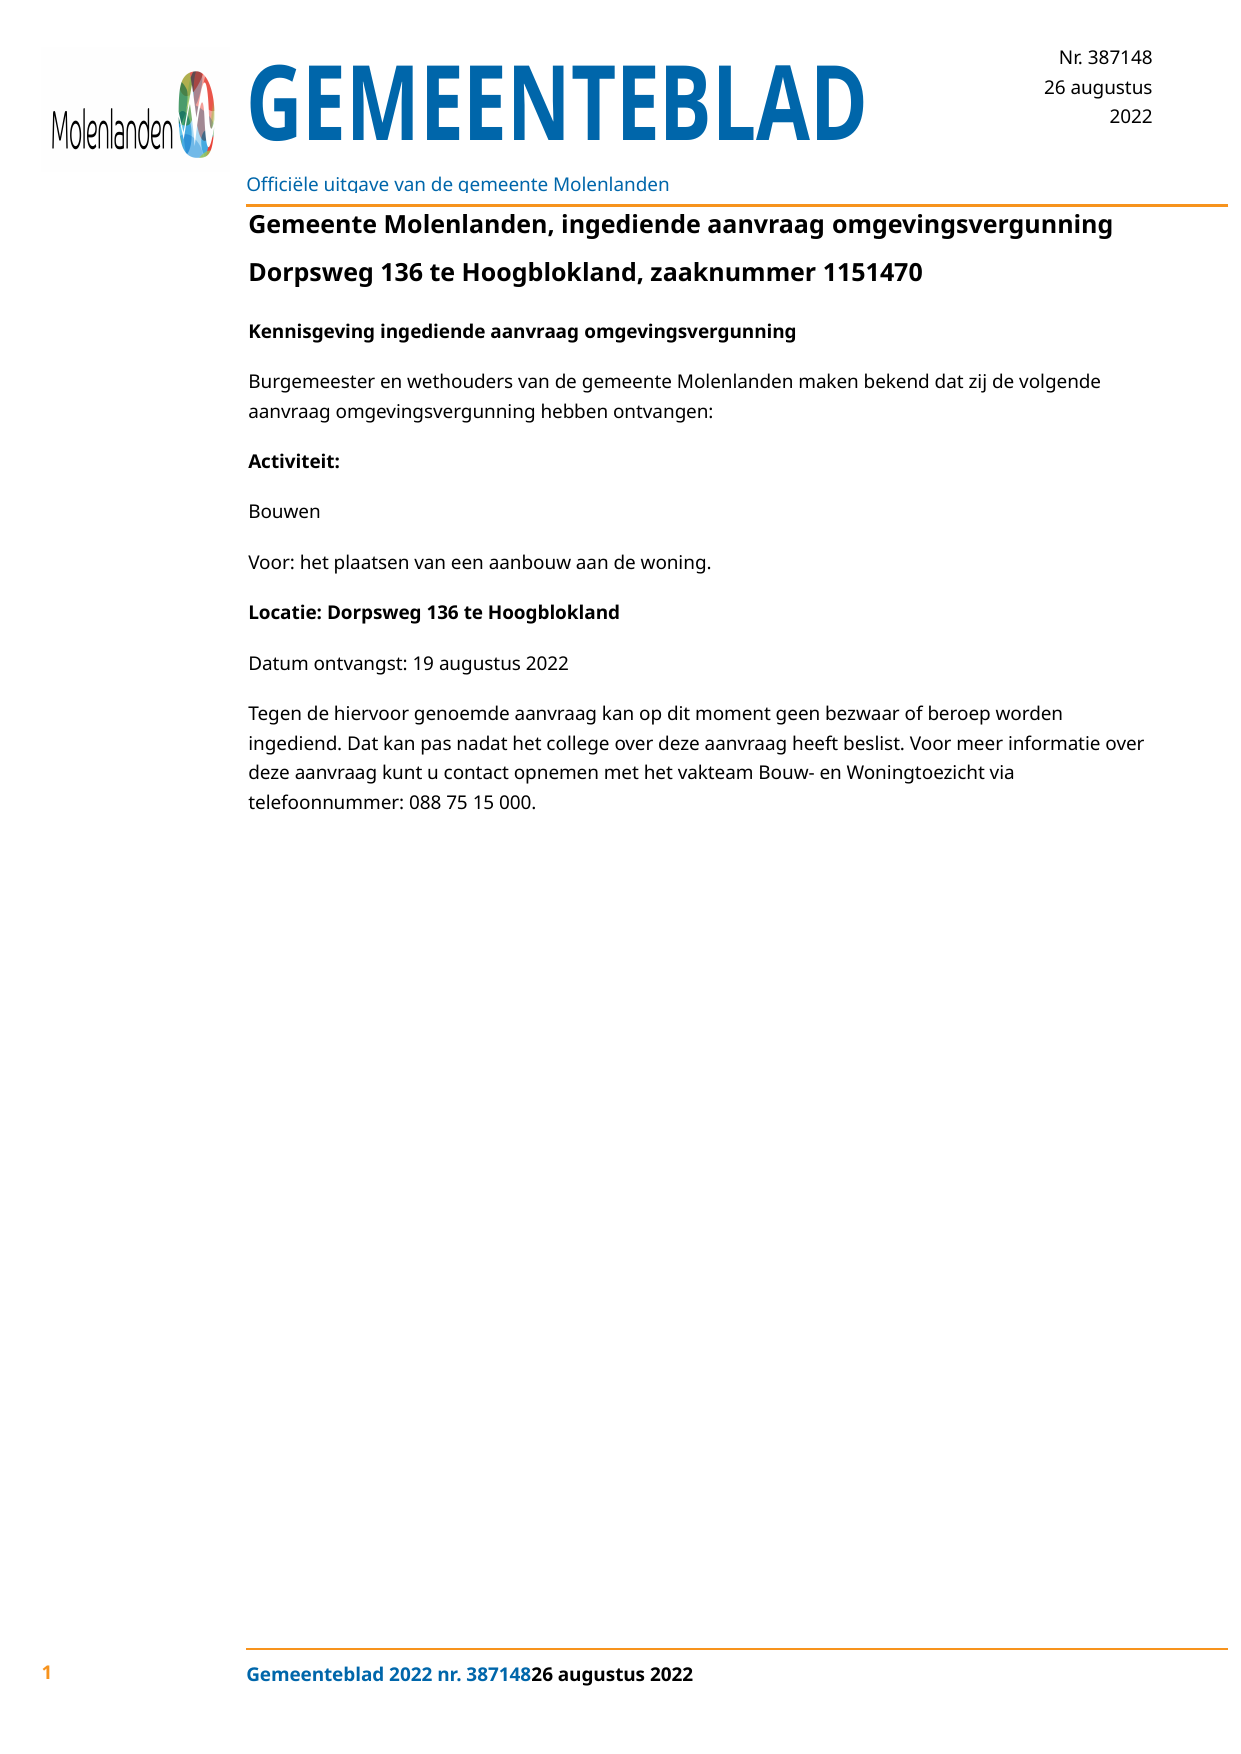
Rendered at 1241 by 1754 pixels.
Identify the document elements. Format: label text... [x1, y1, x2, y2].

text Datum ontvangst: 19 augustus 2022 [248, 650, 1152, 676]
text Kennisgeving ingediende aanvraag omgevingsvergunning [248, 318, 1152, 344]
text Voor: het plaatsen van een aanbouw aan de woning. [248, 549, 1152, 575]
text Gemeente Molenlanden, ingediende aanvraag omgevingsvergunning Dorpsweg 136 te Hoogblokland, zaaknummer 1151470 [248, 207, 1152, 288]
text Activiteit: [248, 448, 1152, 474]
text Tegen de hiervoor genoemde aanvraag kan op dit moment geen bezwaar of beroep worden ingediend. Dat kan pas nadat het college over deze aanvraag heeft beslist. Voor meer informatie over deze aanvraag kunt u contact opnemen met het vakteam Bouw- en Woningtoezicht via telefoonnummer: 088 75 15 000. [248, 700, 1152, 815]
text Burgemeester en wethouders van de gemeente Molenlanden maken bekend dat zij de volgende aanvraag omgevingsvergunning hebben ontvangen: [248, 368, 1152, 424]
text Locatie: Dorpsweg 136 te Hoogblokland [248, 599, 1152, 625]
text Bouwen [248, 499, 1152, 524]
picture [41, 47, 231, 172]
